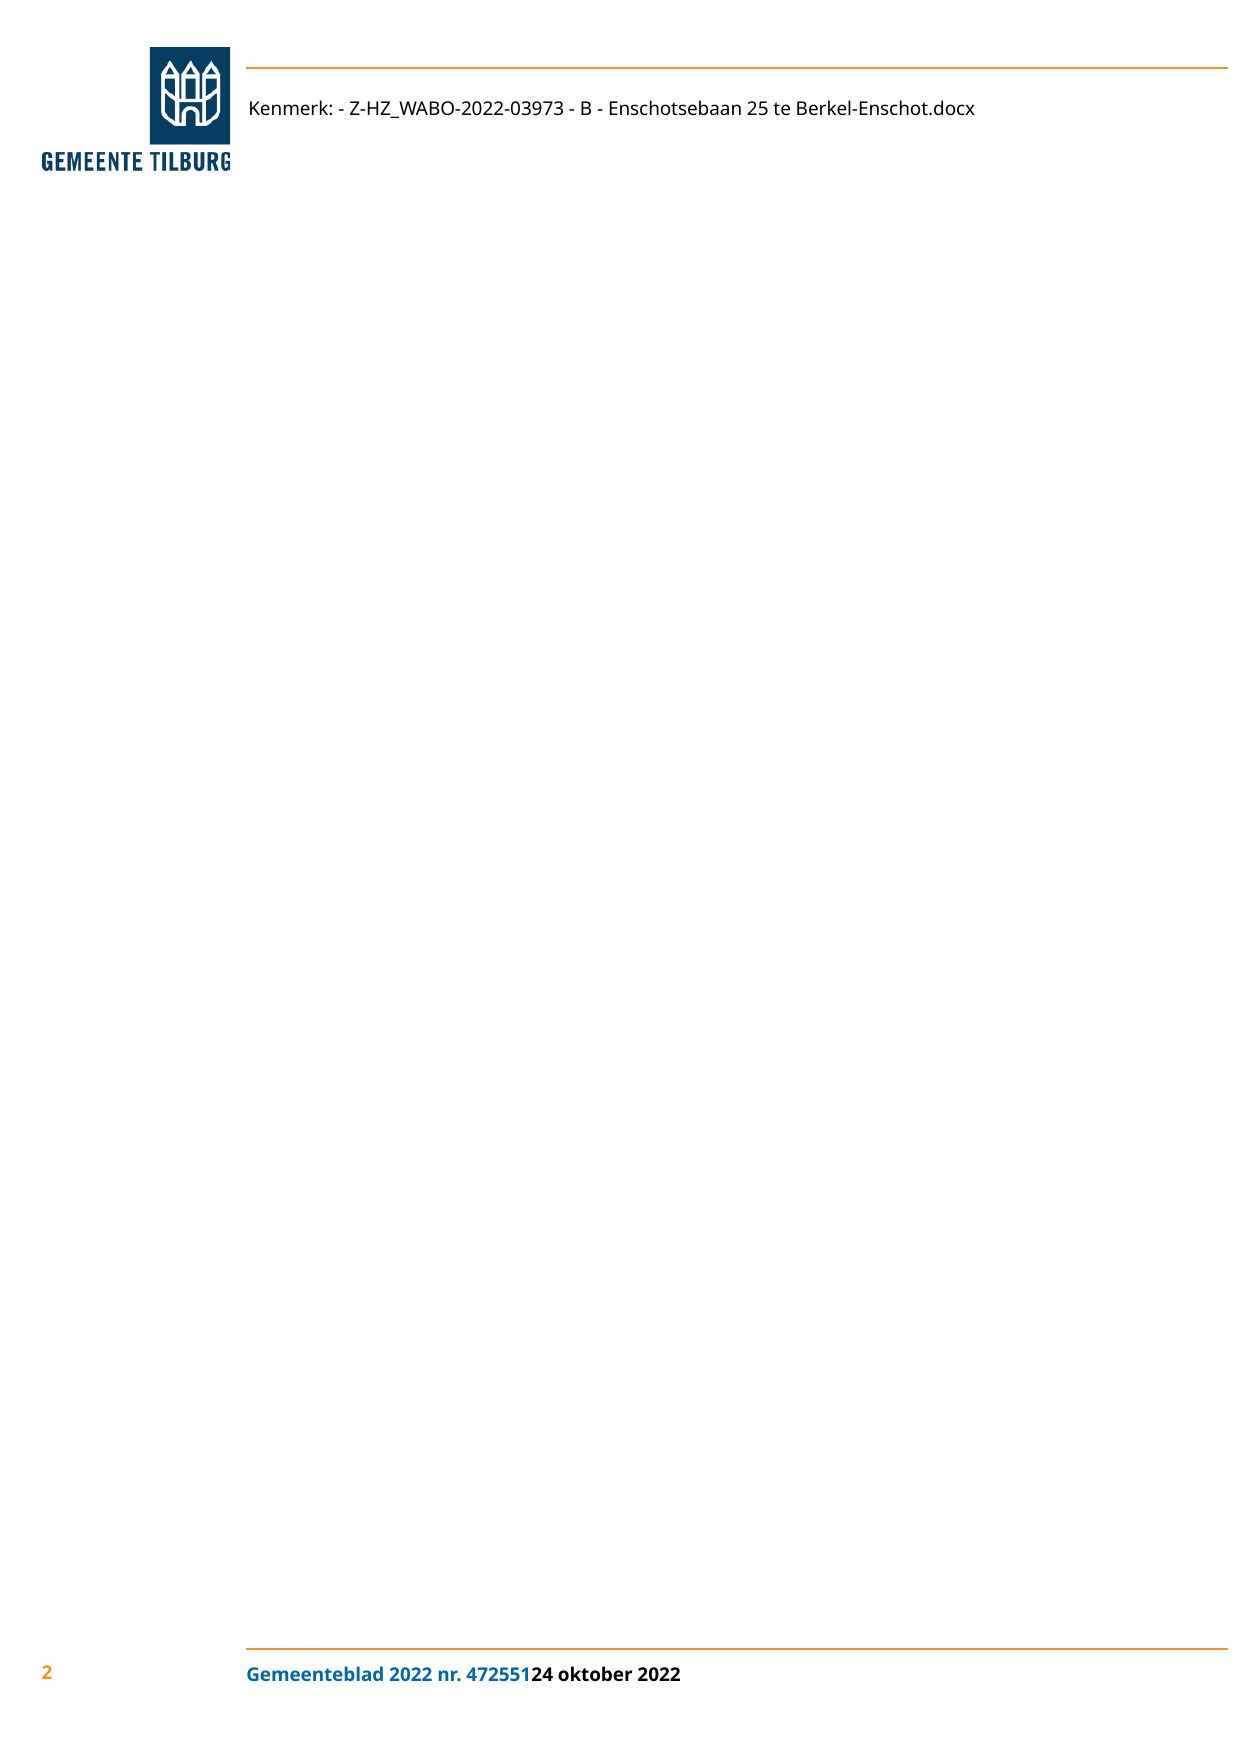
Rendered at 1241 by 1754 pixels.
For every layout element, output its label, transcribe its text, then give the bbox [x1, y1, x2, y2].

picture [41, 47, 231, 172]
text Kenmerk: - Z-HZ_WABO-2022-03973 - B - Enschotsebaan 25 te Berkel-Enschot.docx [248, 95, 1152, 121]
